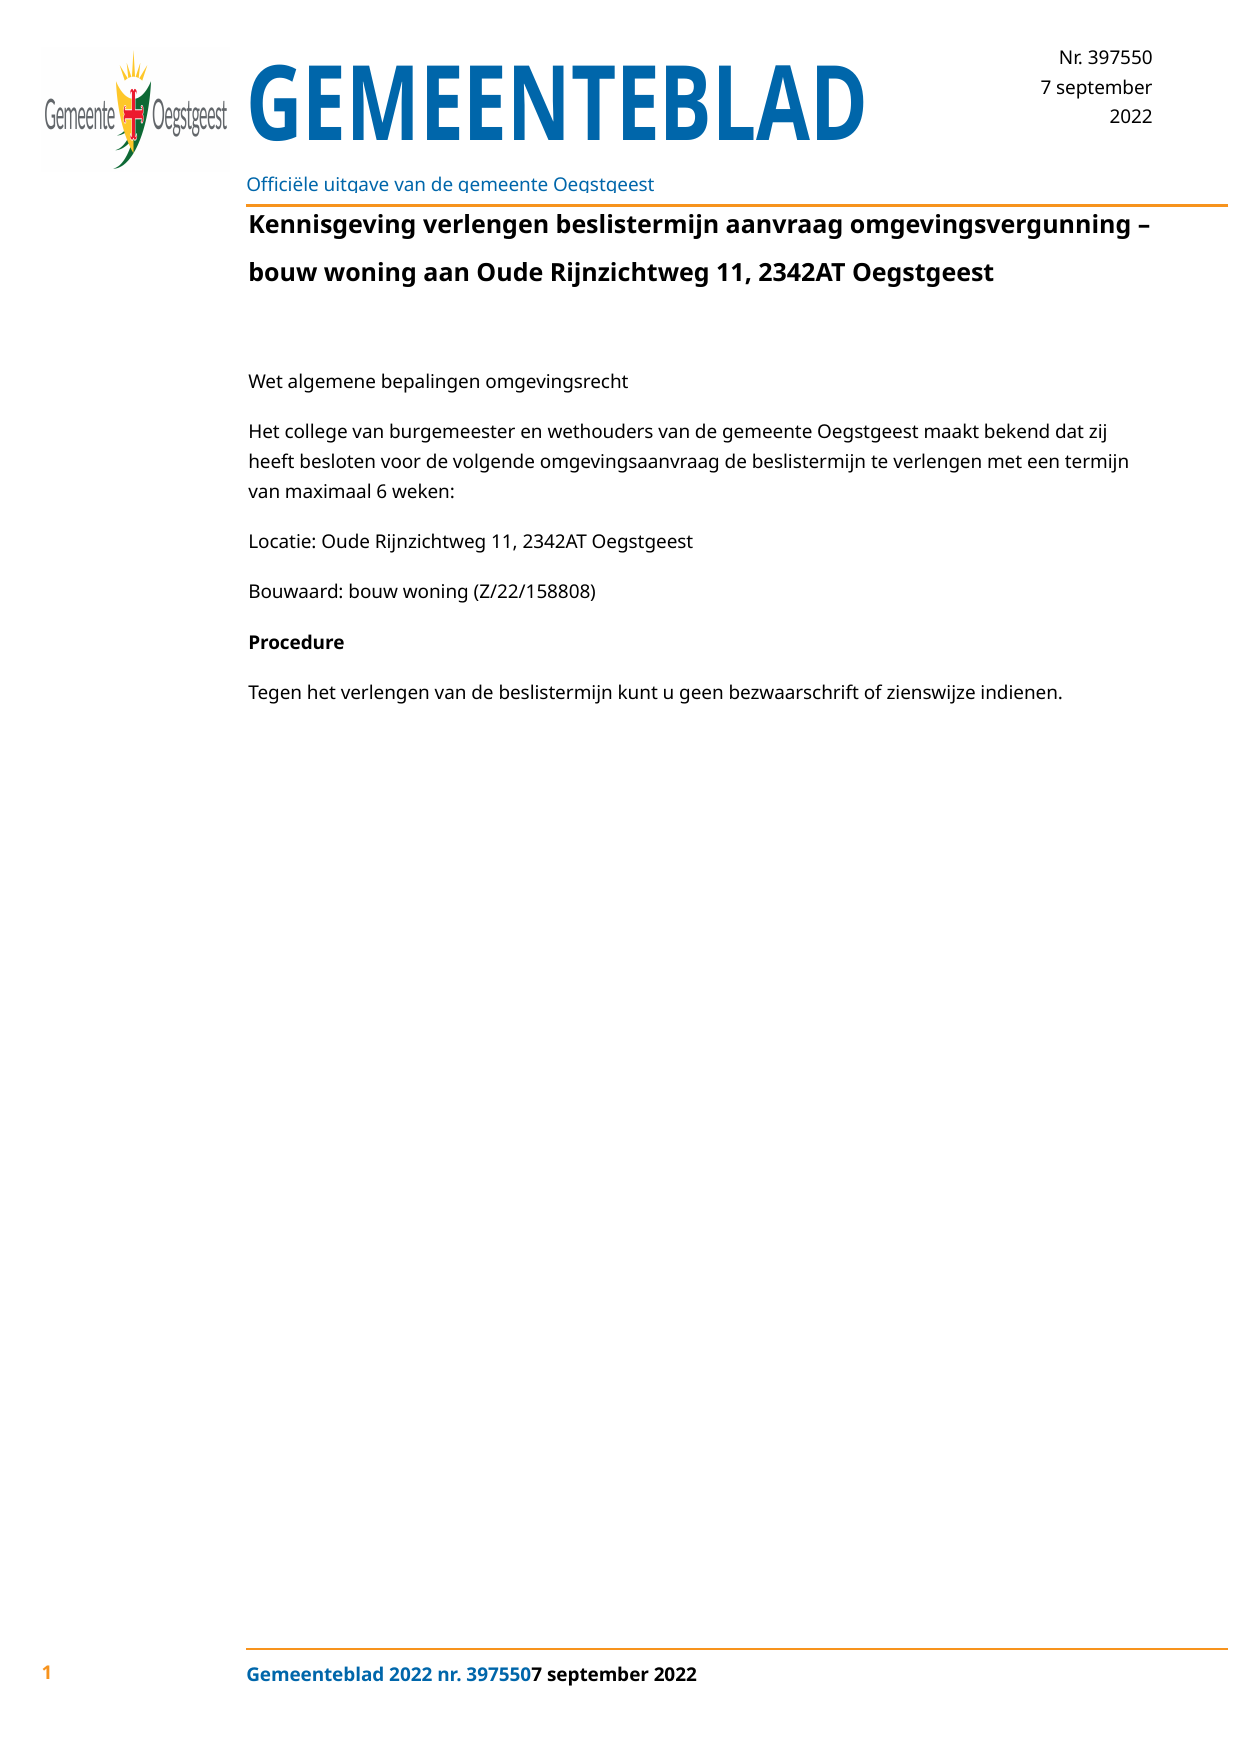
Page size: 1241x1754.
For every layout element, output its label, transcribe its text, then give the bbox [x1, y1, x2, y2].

text Tegen het verlengen van de beslistermijn kunt u geen bezwaarschrift of zienswijze indienen. [248, 679, 1152, 705]
text Locatie: Oude Rijnzichtweg 11, 2342AT Oegstgeest [248, 528, 1152, 554]
text Wet algemene bepalingen omgevingsrecht [248, 368, 1152, 394]
text Het college van burgemeester en wethouders van de gemeente Oegstgeest maakt bekend dat zij heeft besloten voor de volgende omgevingsaanvraag de beslistermijn te verlengen met een termijn van maximaal 6 weken: [248, 419, 1152, 504]
text Kennisgeving verlengen beslistermijn aanvraag omgevingsvergunning – bouw woning aan Oude Rijnzichtweg 11, 2342AT Oegstgeest [248, 207, 1152, 288]
text Bouwaard: bouw woning (Z/22/158808) [248, 579, 1152, 604]
picture [41, 47, 231, 172]
text Procedure [248, 629, 1152, 655]
